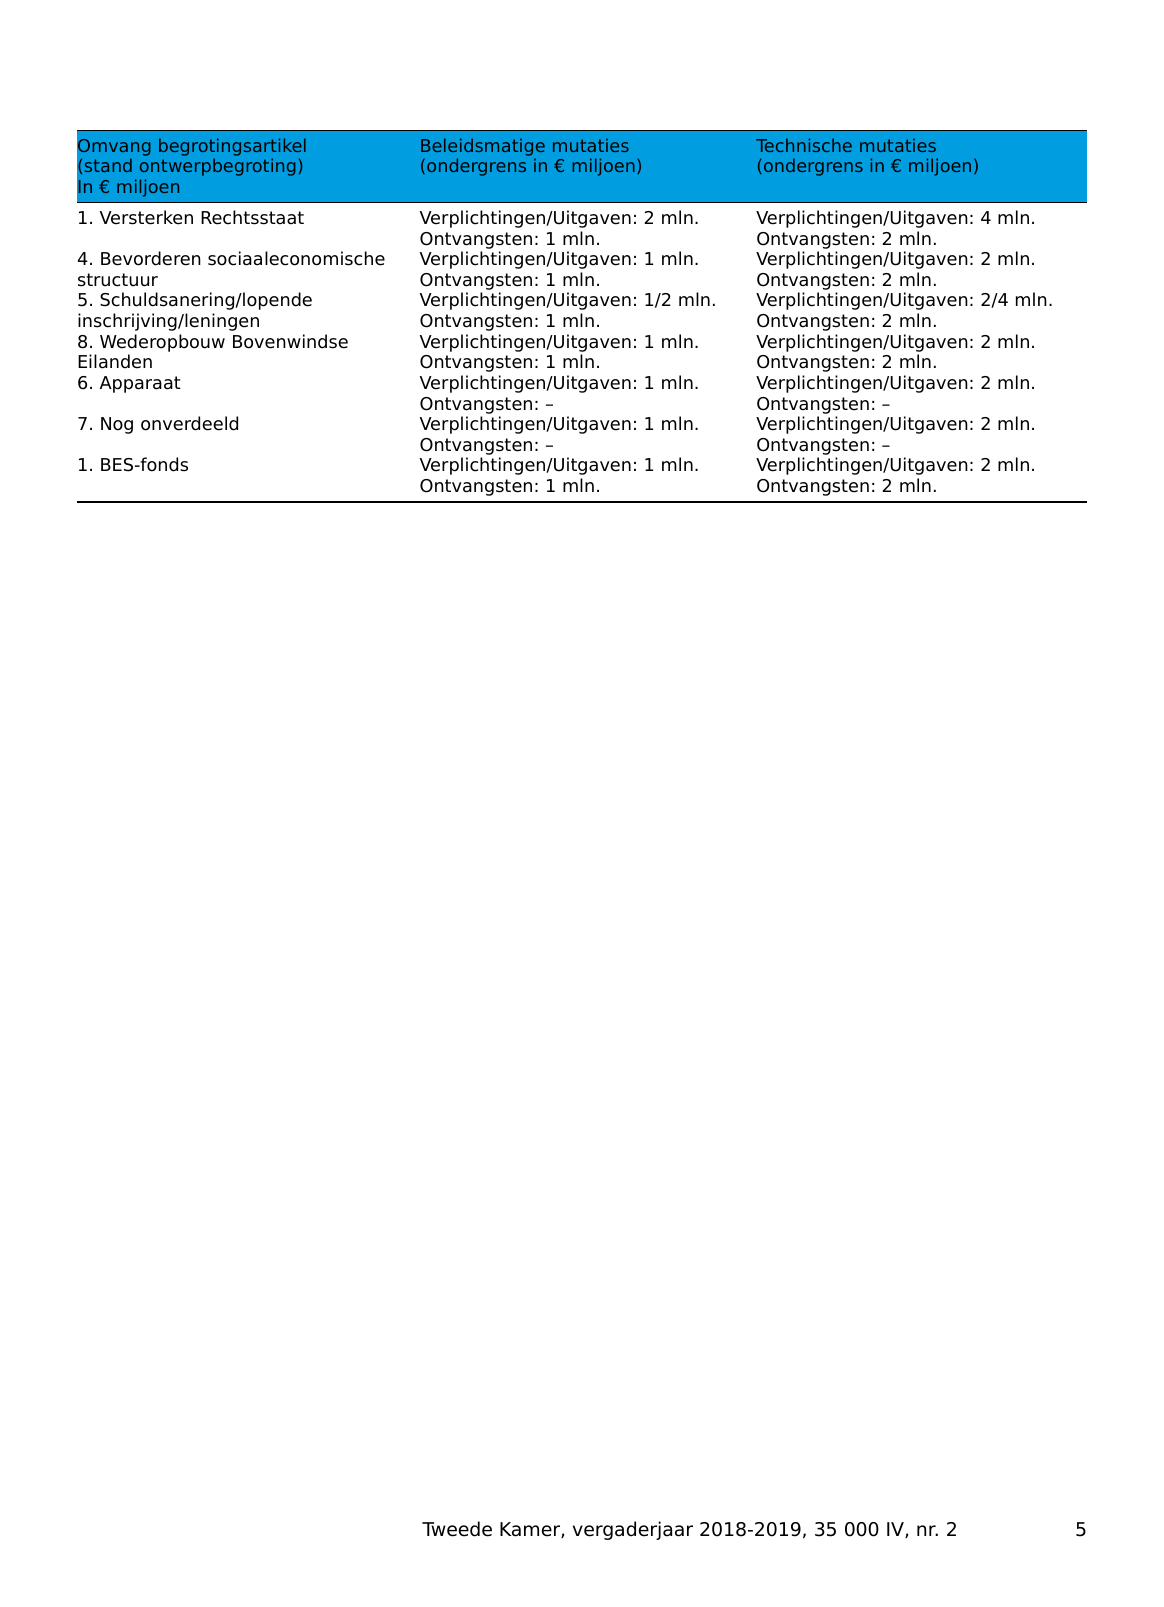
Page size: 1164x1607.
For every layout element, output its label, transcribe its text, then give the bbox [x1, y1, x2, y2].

table_cell Verplichtingen/Uitgaven: 2/4 mln. Ontvangsten: 2 mln. [750, 290, 1087, 332]
table_header Beleidsmatige mutaties (ondergrens in € miljoen) [413, 131, 750, 202]
table_cell 1. Versterken Rechtsstaat [77, 203, 413, 249]
table_cell Verplichtingen/Uitgaven: 2 mln. Ontvangsten: 2 mln. [750, 249, 1087, 290]
table_cell Verplichtingen/Uitgaven: 2 mln. Ontvangsten: – [750, 373, 1087, 414]
table_cell Verplichtingen/Uitgaven: 1 mln. Ontvangsten: – [413, 414, 750, 455]
table_cell Verplichtingen/Uitgaven: 1 mln. Ontvangsten: – [413, 373, 750, 414]
table_cell 7. Nog onverdeeld [77, 414, 413, 455]
table_cell 4. Bevorderen sociaaleconomische structuur [77, 249, 413, 290]
table_cell Verplichtingen/Uitgaven: 1 mln. Ontvangsten: 1 mln. [413, 455, 750, 501]
table_cell 8. Wederopbouw Bovenwindse Eilanden [77, 332, 413, 373]
table_cell Verplichtingen/Uitgaven: 1 mln. Ontvangsten: 1 mln. [413, 249, 750, 290]
table_cell Verplichtingen/Uitgaven: 4 mln. Ontvangsten: 2 mln. [750, 203, 1087, 249]
table_header Technische mutaties (ondergrens in € miljoen) [750, 131, 1087, 202]
table_cell Verplichtingen/Uitgaven: 2 mln. Ontvangsten: – [750, 414, 1087, 455]
table_cell 6. Apparaat [77, 373, 413, 414]
table_cell Verplichtingen/Uitgaven: 2 mln. Ontvangsten: 1 mln. [413, 203, 750, 249]
table_cell Verplichtingen/Uitgaven: 1/2 mln. Ontvangsten: 1 mln. [413, 290, 750, 332]
table_cell 5. Schuldsanering/lopende inschrijving/leningen [77, 290, 413, 332]
table_cell 1. BES-fonds [77, 455, 413, 501]
table_header Omvang begrotingsartikel (stand ontwerpbegroting) In € miljoen [77, 131, 413, 202]
table_cell Verplichtingen/Uitgaven: 1 mln. Ontvangsten: 1 mln. [413, 332, 750, 373]
table_cell Verplichtingen/Uitgaven: 2 mln. Ontvangsten: 2 mln. [750, 332, 1087, 373]
table_cell Verplichtingen/Uitgaven: 2 mln. Ontvangsten: 2 mln. [750, 455, 1087, 501]
